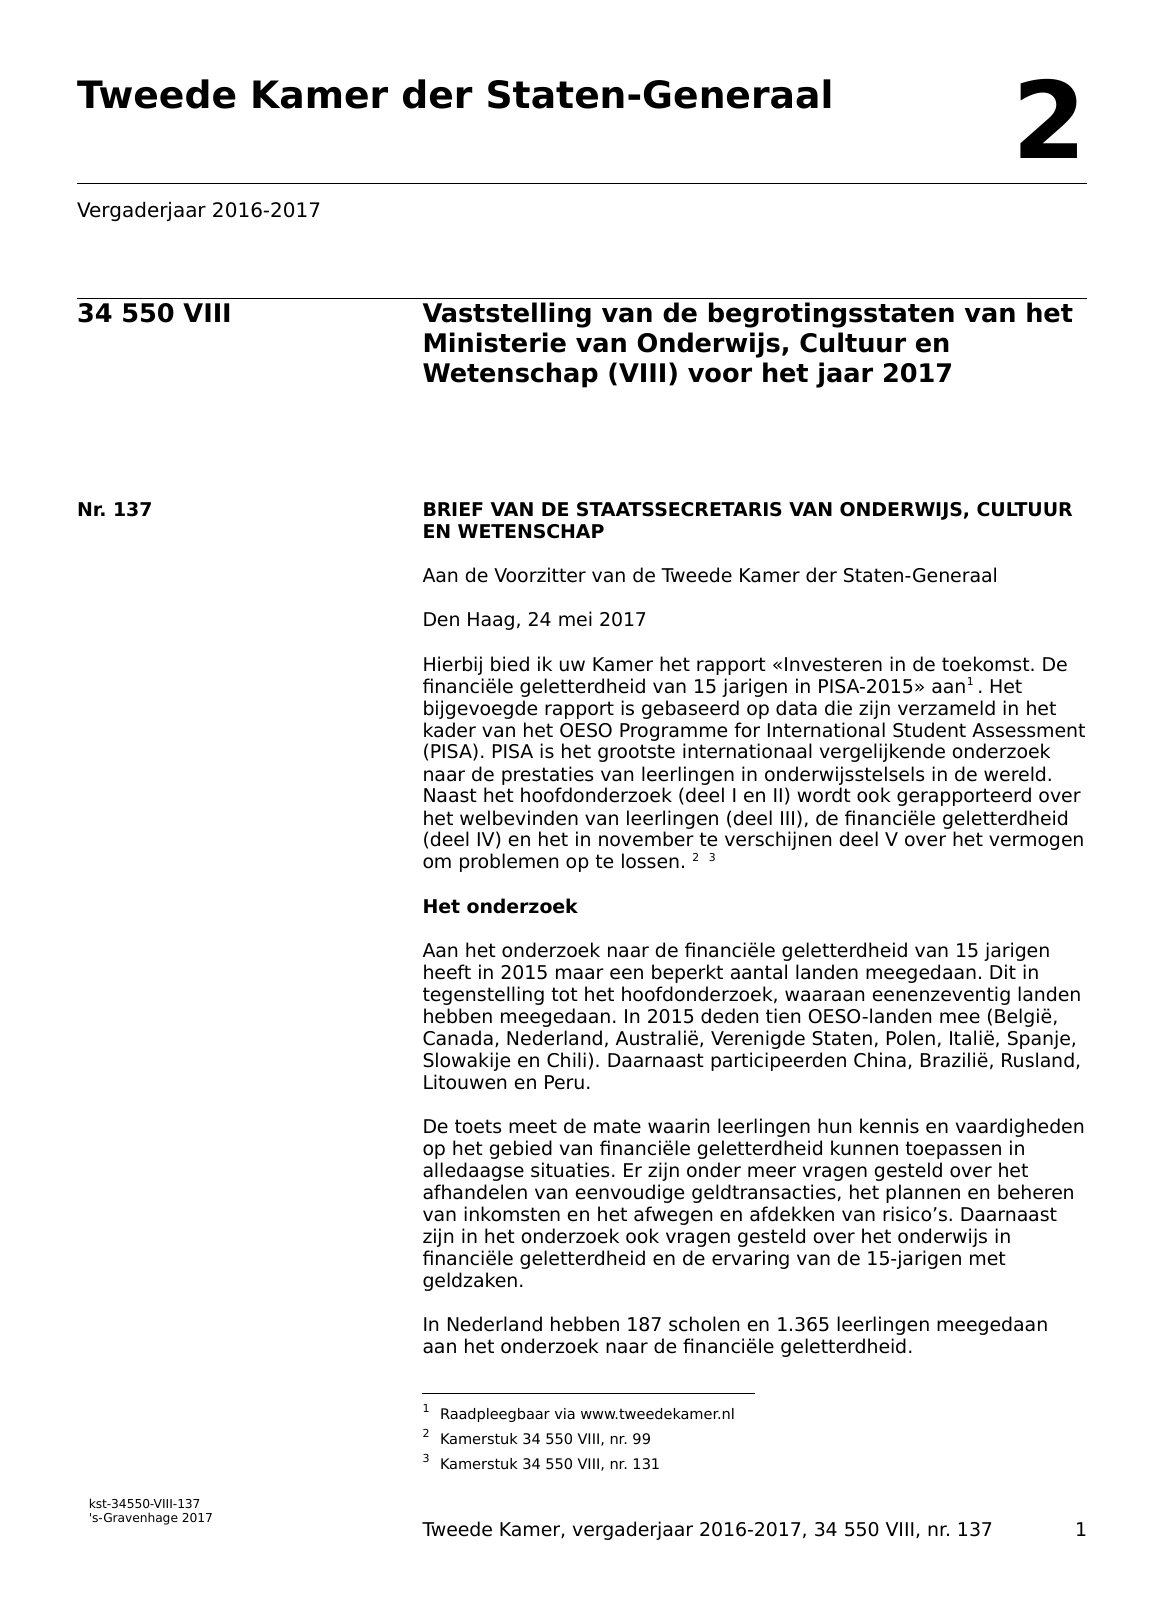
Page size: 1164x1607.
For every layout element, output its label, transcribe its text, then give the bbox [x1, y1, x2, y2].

text Kamerstuk 34 550 VIII, nr. 131 [422, 1452, 1087, 1474]
text Kamerstuk 34 550 VIII, nr. 99 [422, 1427, 1087, 1449]
text Raadpleegbaar via www.tweedekamer.nl [422, 1402, 1087, 1424]
text Aan de Voorzitter van de Tweede Kamer der Staten-Generaal [422, 565, 1087, 587]
text In Nederland hebben 187 scholen en 1.365 leerlingen meegedaan aan het onderzoek naar de financiële geletterdheid. [422, 1314, 1087, 1358]
text 's-Gravenhage 2017 [88, 1511, 323, 1525]
text De toets meet de mate waarin leerlingen hun kennis en vaardigheden op het gebied van financiële geletterdheid kunnen toepassen in alledaagse situaties. Er zijn onder meer vragen gesteld over het afhandelen van eenvoudige geldtransacties, het plannen en beheren van inkomsten en het afwegen en afdekken van risico’s. Daarnaast zijn in het onderzoek ook vragen gesteld over het onderwijs in financiële geletterdheid en de ervaring van de 15-jarigen met geldzaken. [422, 1116, 1087, 1292]
table_header Tweede Kamer der Staten-Generaal [77, 59, 886, 183]
subtitle Nr. 137 BRIEF VAN DE STAATSSECRETARIS VAN ONDERWIJS, CULTUUR EN WETENSCHAP [77, 499, 1087, 543]
subtitle Het onderzoek [422, 896, 1087, 917]
text kst-34550-VIII-137 [88, 1497, 323, 1511]
text Hierbij bied ik uw Kamer het rapport «Investeren in de toekomst. De financiële geletterdheid van 15 jarigen in PISA-2015» aan. Het bijgevoegde rapport is gebaseerd op data die zijn verzameld in het kader van het OESO Programme for International Student Assessment (PISA). PISA is het grootste internationaal vergelijkende onderzoek naar de prestaties van leerlingen in onderwijsstelsels in de wereld. Naast het hoofdonderzoek (deel I en II) wordt ook gerapporteerd over het welbevinden van leerlingen (deel III), de financiële geletterdheid (deel IV) en het in november te verschijnen deel V over het vermogen om problemen op te lossen. [422, 653, 1087, 873]
table_header 2 [886, 59, 1087, 183]
text Den Haag, 24 mei 2017 [422, 609, 1087, 631]
table_cell Vergaderjaar 2016-2017 [77, 184, 1087, 298]
subtitle 34 550 VIII Vaststelling van de begrotingsstaten van het Ministerie van Onderwijs, Cultuur en Wetenschap (VIII) voor het jaar 2017 [77, 299, 1087, 388]
text Aan het onderzoek naar de financiële geletterdheid van 15 jarigen heeft in 2015 maar een beperkt aantal landen meegedaan. Dit in tegenstelling tot het hoofdonderzoek, waaraan eenenzeventig landen hebben meegedaan. In 2015 deden tien OESO-landen mee (België, Canada, Nederland, Australië, Verenigde Staten, Polen, Italië, Spanje, Slowakije en Chili). Daarnaast participeerden China, Brazilië, Rusland, Litouwen en Peru. [422, 940, 1087, 1093]
